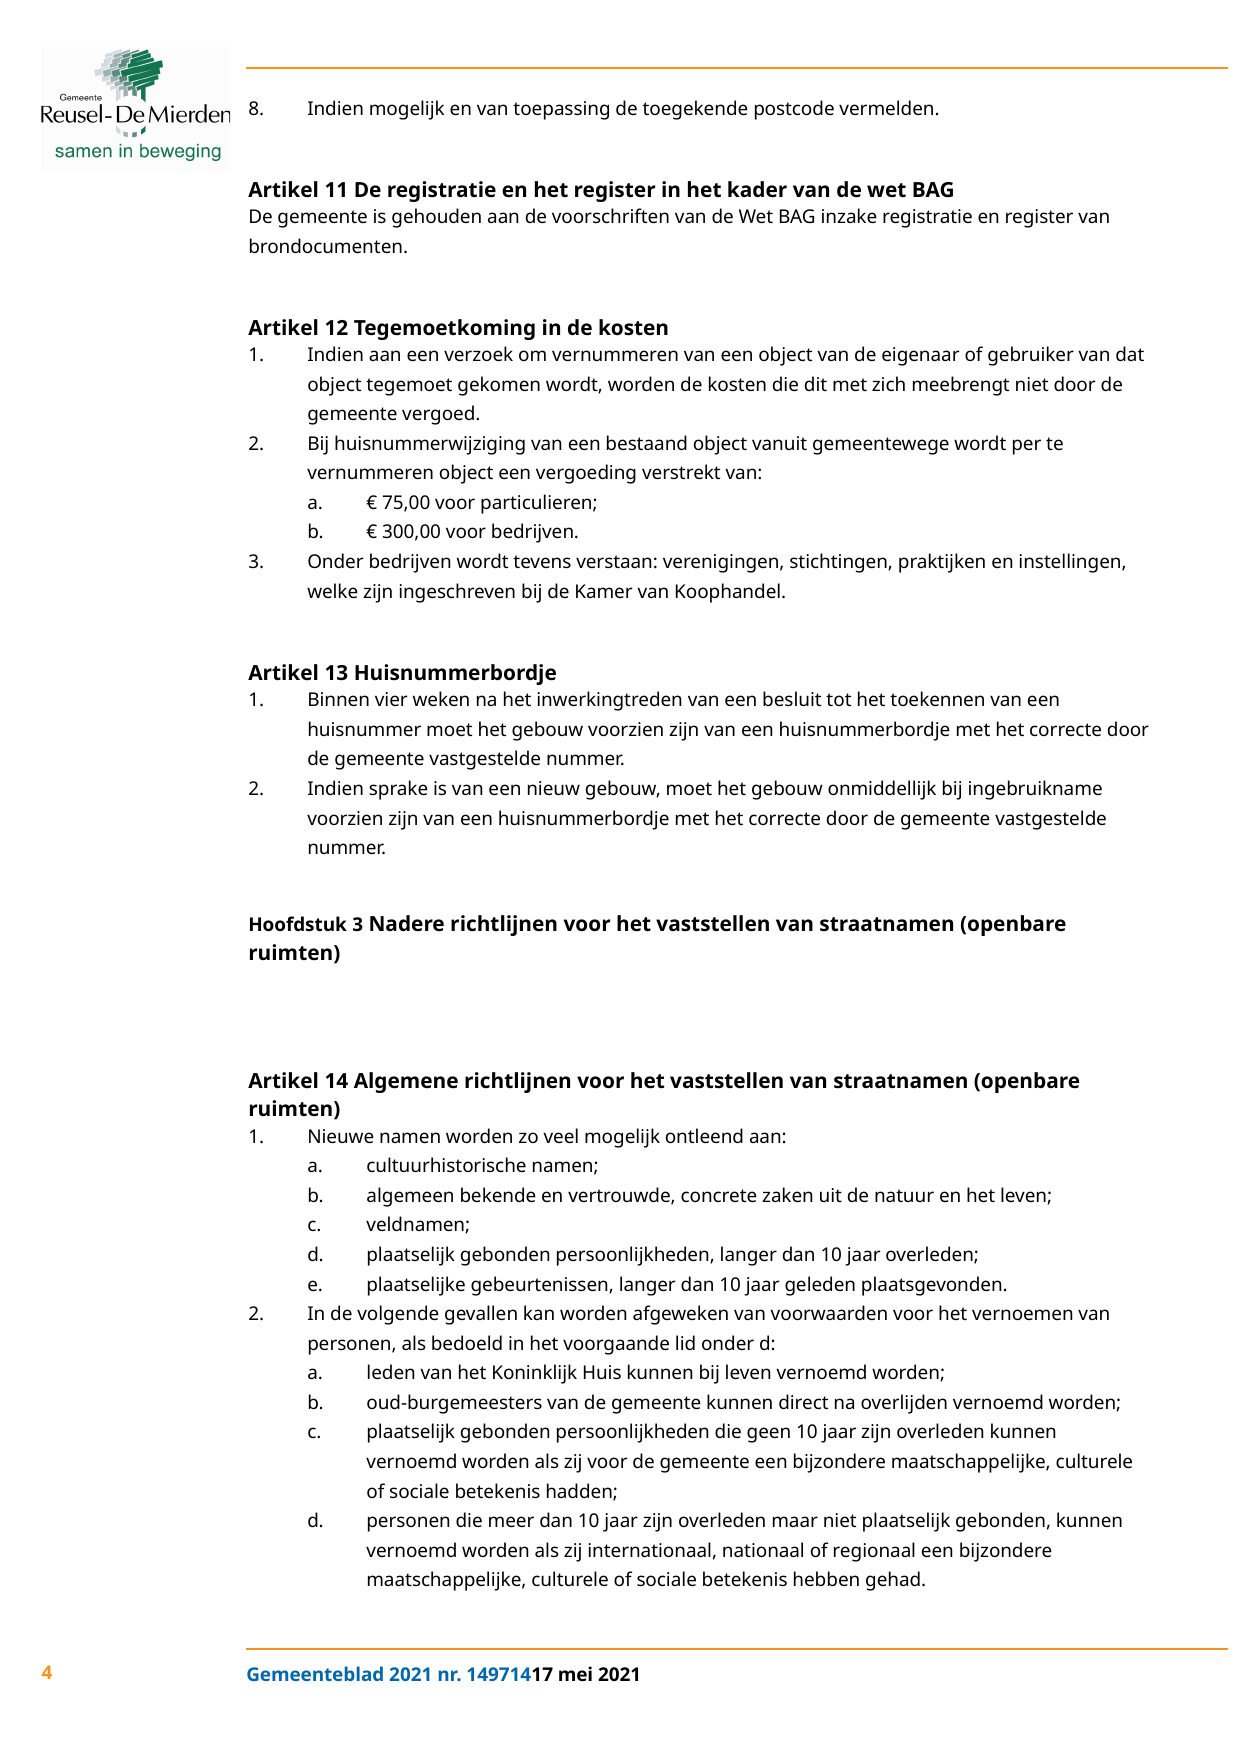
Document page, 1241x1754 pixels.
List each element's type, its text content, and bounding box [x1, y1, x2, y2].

list personen die meer dan 10 jaar zijn overleden maar niet plaatselijk gebonden, kunnen vernoemd worden als zij internationaal, nationaal of regionaal een bijzondere maatschappelijke, culturele of sociale betekenis hebben gehad. [307, 1507, 1152, 1592]
list plaatselijk gebonden persoonlijkheden, langer dan 10 jaar overleden; [307, 1241, 1152, 1267]
list oud-burgemeesters van de gemeente kunnen direct na overlijden vernoemd worden; [307, 1389, 1152, 1415]
text Artikel 13 Huisnummerbordje [248, 658, 1152, 686]
text Artikel 14 Algemene richtlijnen voor het vaststellen van straatnamen (openbare ruimten) [248, 1066, 1152, 1123]
list € 300,00 voor bedrijven. [307, 519, 1152, 544]
list Indien sprake is van een nieuw gebouw, moet het gebouw onmiddellijk bij ingebruikname voorzien zijn van een huisnummerbordje met het correcte door de gemeente vastgestelde nummer. [248, 775, 1152, 860]
list Binnen vier weken na het inwerkingtreden van een besluit tot het toekennen van een huisnummer moet het gebouw voorzien zijn van een huisnummerbordje met het correcte door de gemeente vastgestelde nummer. [248, 686, 1152, 771]
list plaatselijk gebonden persoonlijkheden die geen 10 jaar zijn overleden kunnen vernoemd worden als zij voor de gemeente een bijzondere maatschappelijke, culturele of sociale betekenis hadden; [307, 1419, 1152, 1504]
list veldnamen; [307, 1212, 1152, 1237]
text Artikel 11 De registratie en het register in het kader van de wet BAG [248, 175, 1152, 203]
list Indien mogelijk en van toepassing de toegekende postcode vermelden. [248, 95, 1152, 121]
text Hoofdstuk 3 Nadere richtlijnen voor het vaststellen van straatnamen (openbare ruimten) [248, 909, 1152, 966]
picture [41, 47, 231, 172]
list Indien aan een verzoek om vernummeren van een object van de eigenaar of gebruiker van dat object tegemoet gekomen wordt, worden de kosten die dit met zich meebrengt niet door de gemeente vergoed. [248, 341, 1152, 426]
text De gemeente is gehouden aan de voorschriften van de Wet BAG inzake registratie en register van brondocumenten. [248, 203, 1152, 258]
list Bij huisnummerwijziging van een bestaand object vanuit gemeentewege wordt per te vernummeren object een vergoeding verstrekt van: [248, 430, 1152, 485]
list € 75,00 voor particulieren; [307, 489, 1152, 515]
list plaatselijke gebeurtenissen, langer dan 10 jaar geleden plaatsgevonden. [307, 1271, 1152, 1297]
list algemeen bekende en vertrouwde, concrete zaken uit de natuur en het leven; [307, 1182, 1152, 1208]
text Artikel 12 Tegemoetkoming in de kosten [248, 313, 1152, 341]
list cultuurhistorische namen; [307, 1152, 1152, 1178]
list Nieuwe namen worden zo veel mogelijk ontleend aan: [248, 1123, 1152, 1149]
list In de volgende gevallen kan worden afgeweken van voorwaarden voor het vernoemen van personen, als bedoeld in het voorgaande lid onder d: [248, 1300, 1152, 1356]
list leden van het Koninklijk Huis kunnen bij leven vernoemd worden; [307, 1359, 1152, 1385]
list Onder bedrijven wordt tevens verstaan: verenigingen, stichtingen, praktijken en instellingen, welke zijn ingeschreven bij de Kamer van Koophandel. [248, 548, 1152, 604]
